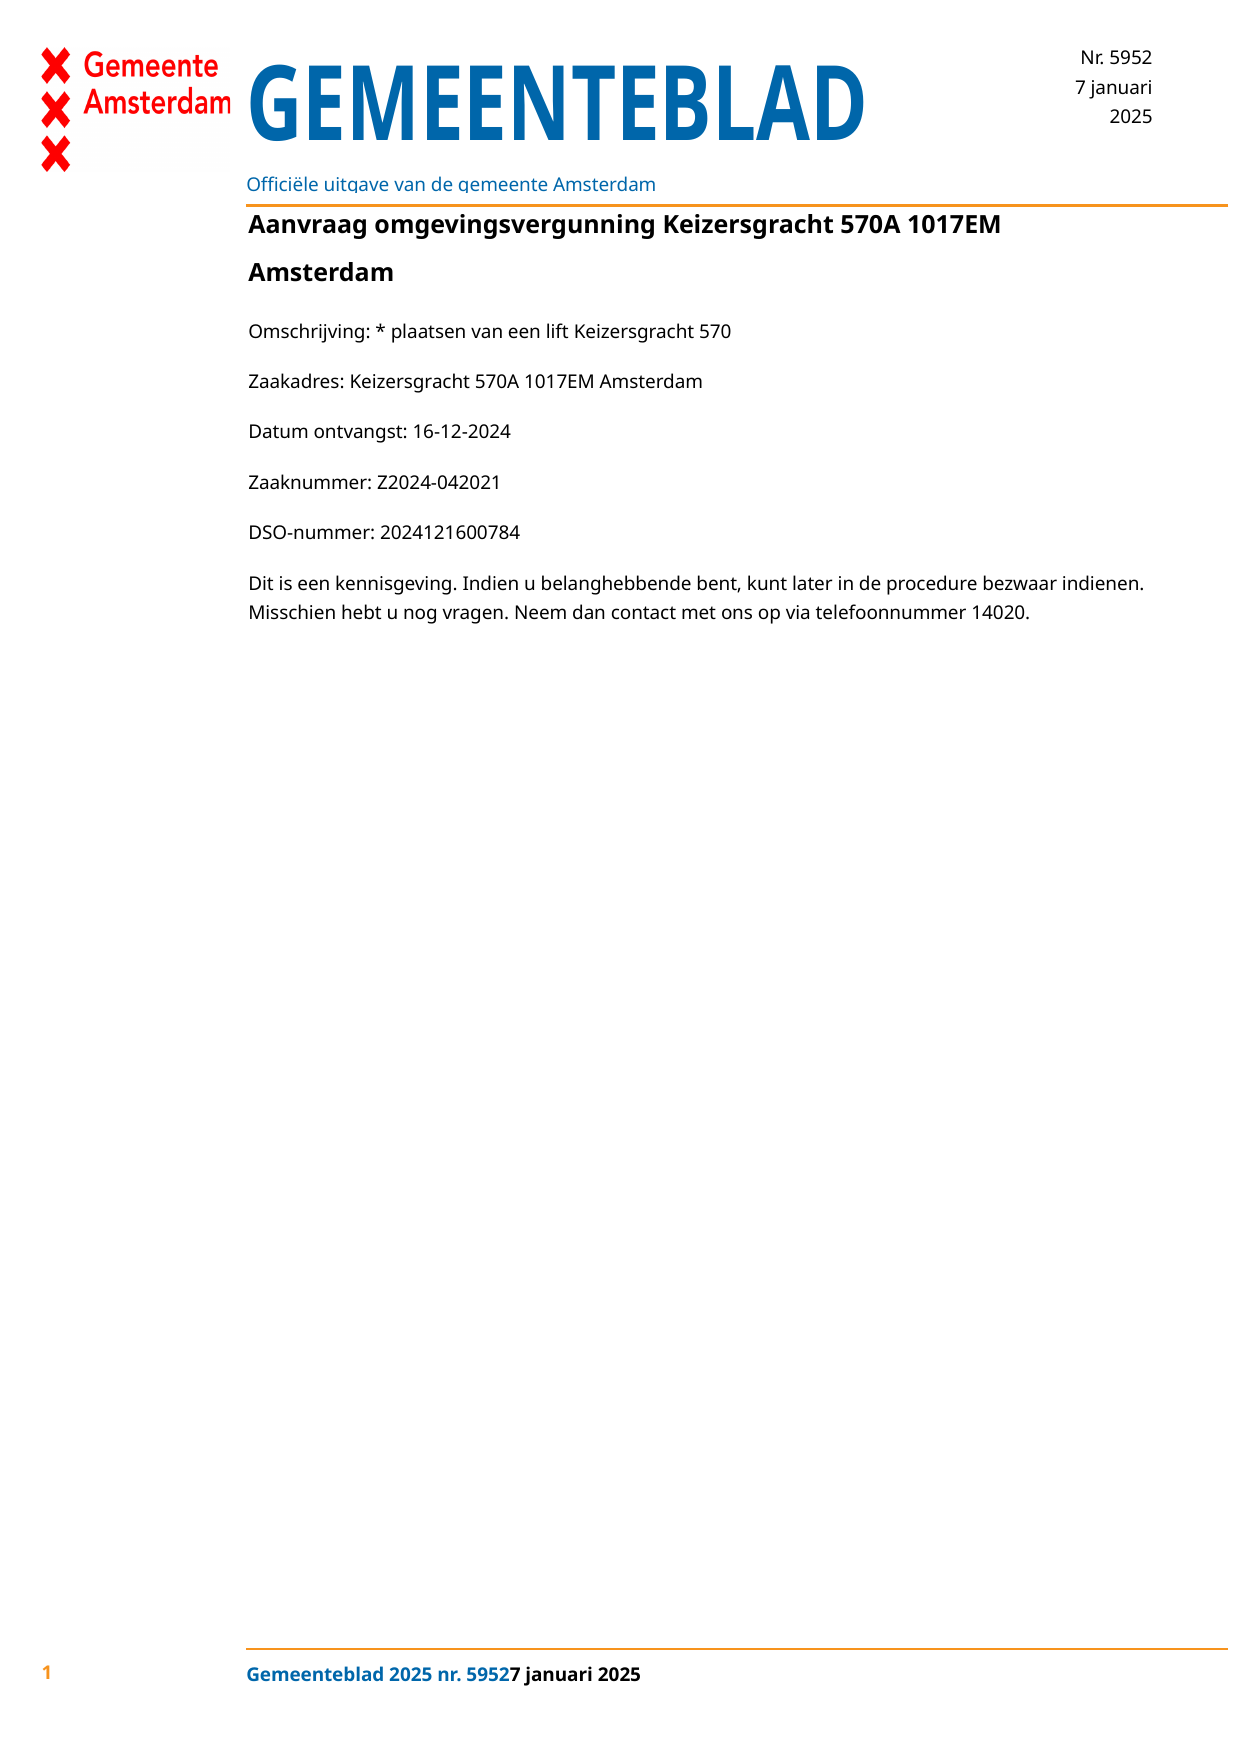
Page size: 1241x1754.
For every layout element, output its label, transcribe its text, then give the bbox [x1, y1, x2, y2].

text Zaakadres: Keizersgracht 570A 1017EM Amsterdam [248, 368, 1152, 394]
text Dit is een kennisgeving. Indien u belanghebbende bent, kunt later in de procedure bezwaar indienen. Misschien hebt u nog vragen. Neem dan contact met ons op via telefoonnummer 14020. [248, 570, 1152, 625]
text Aanvraag omgevingsvergunning Keizersgracht 570A 1017EM Amsterdam [248, 207, 1152, 288]
text Zaaknummer: Z2024-042021 [248, 469, 1152, 495]
text DSO-nummer: 2024121600784 [248, 519, 1152, 545]
picture [41, 47, 231, 172]
text Datum ontvangst: 16-12-2024 [248, 419, 1152, 444]
text Omschrijving: * plaatsen van een lift Keizersgracht 570 [248, 318, 1152, 344]
